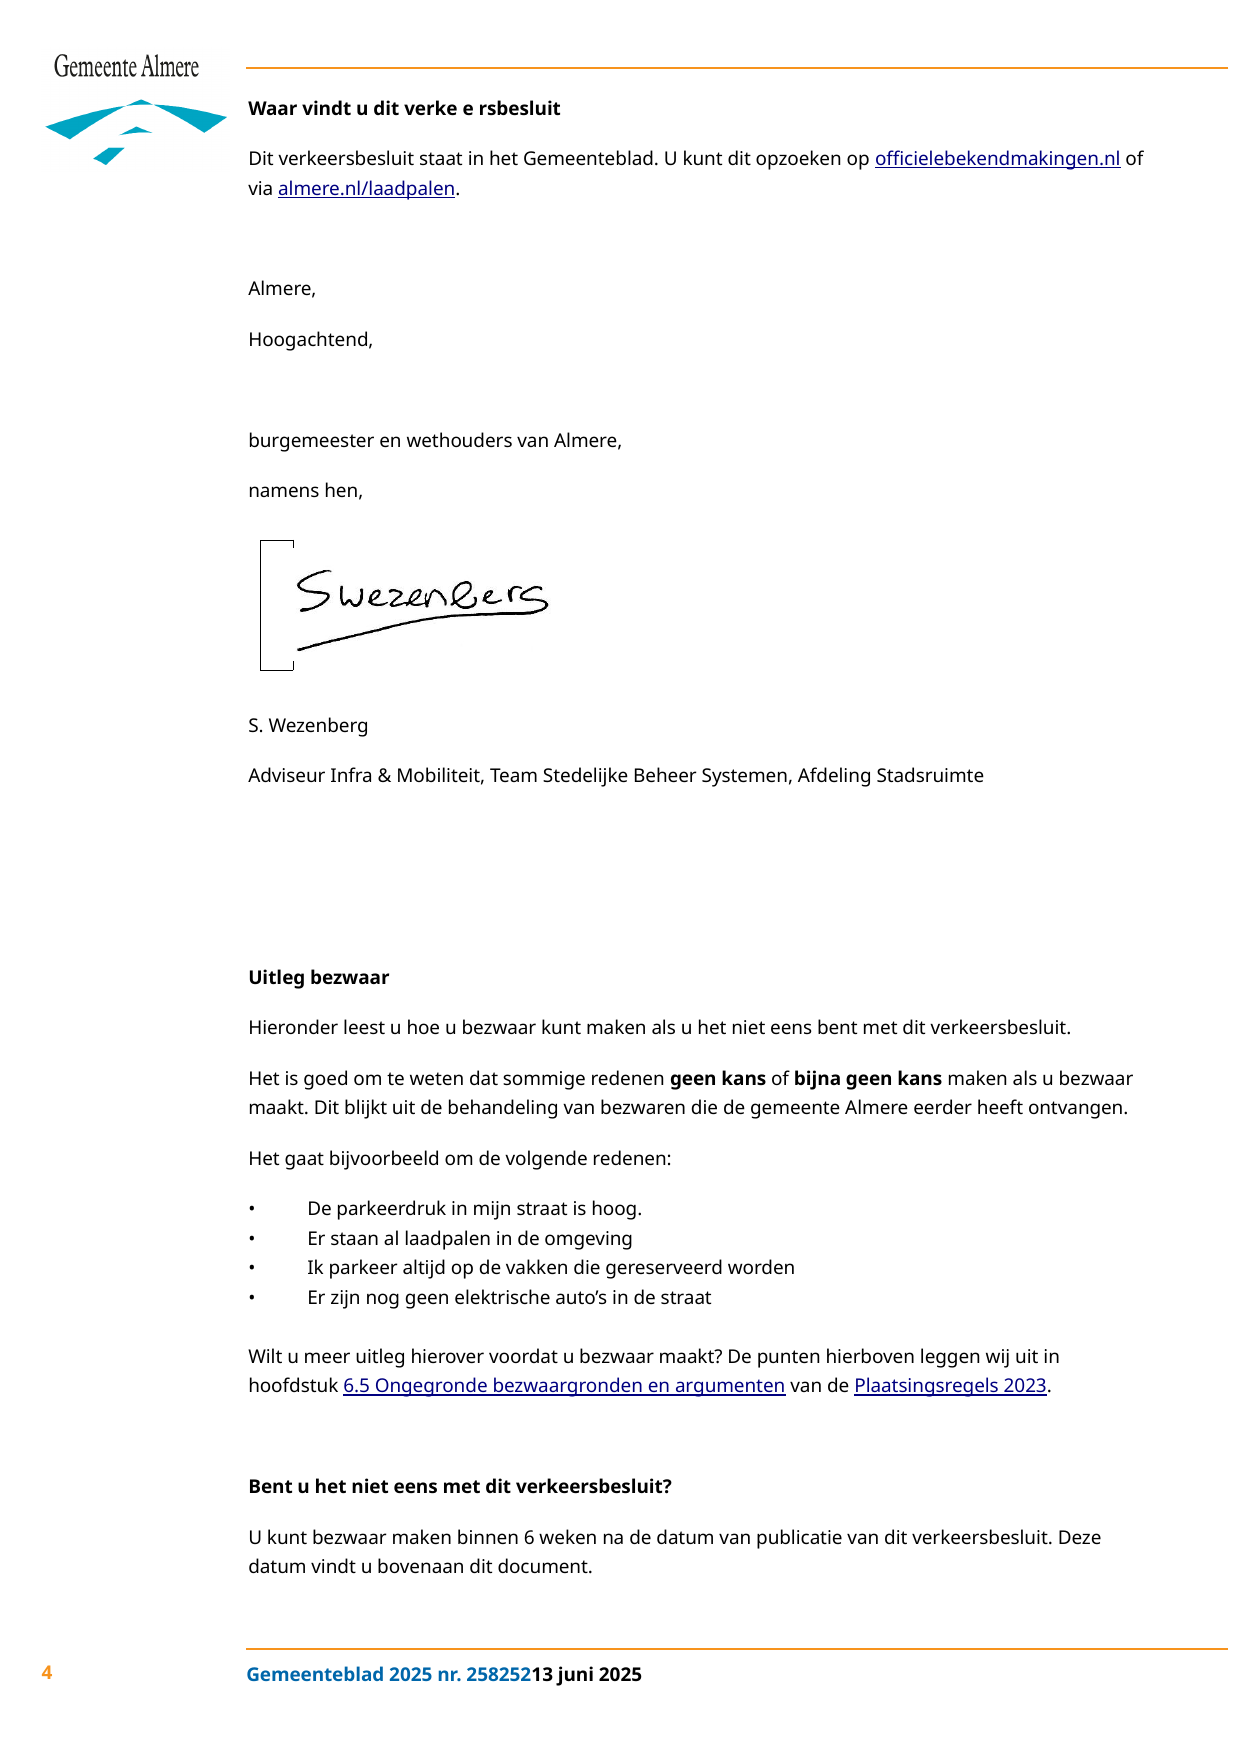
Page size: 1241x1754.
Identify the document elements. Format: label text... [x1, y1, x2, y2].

list Er staan al laadpalen in de omgeving [248, 1225, 1152, 1251]
text S. Wezenberg [248, 712, 1152, 738]
text namens hen, [248, 477, 1152, 503]
text Bent u het niet eens met dit verkeersbesluit? [248, 1473, 1152, 1499]
text Wilt u meer uitleg hierover voordat u bezwaar maakt? De punten hierboven leggen wij uit in hoofdstuk 6.5 Ongegronde bezwaargronden en argumenten van de Plaatsingsregels 2023. [248, 1343, 1152, 1398]
text burgemeester en wethouders van Almere, [248, 427, 1152, 453]
text Waar vindt u dit verke e rsbesluit [248, 95, 1152, 121]
text Almere, [248, 276, 1152, 301]
text Uitleg bezwaar [248, 964, 1152, 990]
text Het gaat bijvoorbeeld om de volgende redenen: [248, 1145, 1152, 1171]
picture [268, 548, 576, 661]
list Er zijn nog geen elektrische auto’s in de straat [248, 1284, 1152, 1310]
text Hieronder leest u hoe u bezwaar kunt maken als u het niet eens bent met dit verkeersbesluit. [248, 1014, 1152, 1040]
text Het is goed om te weten dat sommige redenen geen kans of bijna geen kans maken als u bezwaar maakt. Dit blijkt uit de behandeling van bezwaren die de gemeente Almere eerder heeft ontvangen. [248, 1065, 1152, 1120]
list Ik parkeer altijd op de vakken die gereserveerd worden [248, 1254, 1152, 1280]
picture [41, 47, 231, 172]
text Adviseur Infra & Mobiliteit, Team Stedelijke Beheer Systemen, Afdeling Stadsruimte [248, 762, 1152, 788]
text Dit verkeersbesluit staat in het Gemeenteblad. U kunt dit opzoeken op officielebekendmakingen.nl of via almere.nl/laadpalen. [248, 145, 1152, 201]
list De parkeerdruk in mijn straat is hoog. [248, 1195, 1152, 1221]
text U kunt bezwaar maken binnen 6 weken na de datum van publicatie van dit verkeersbesluit. Deze datum vindt u bovenaan dit document. [248, 1524, 1152, 1579]
text Hoogachtend, [248, 326, 1152, 352]
